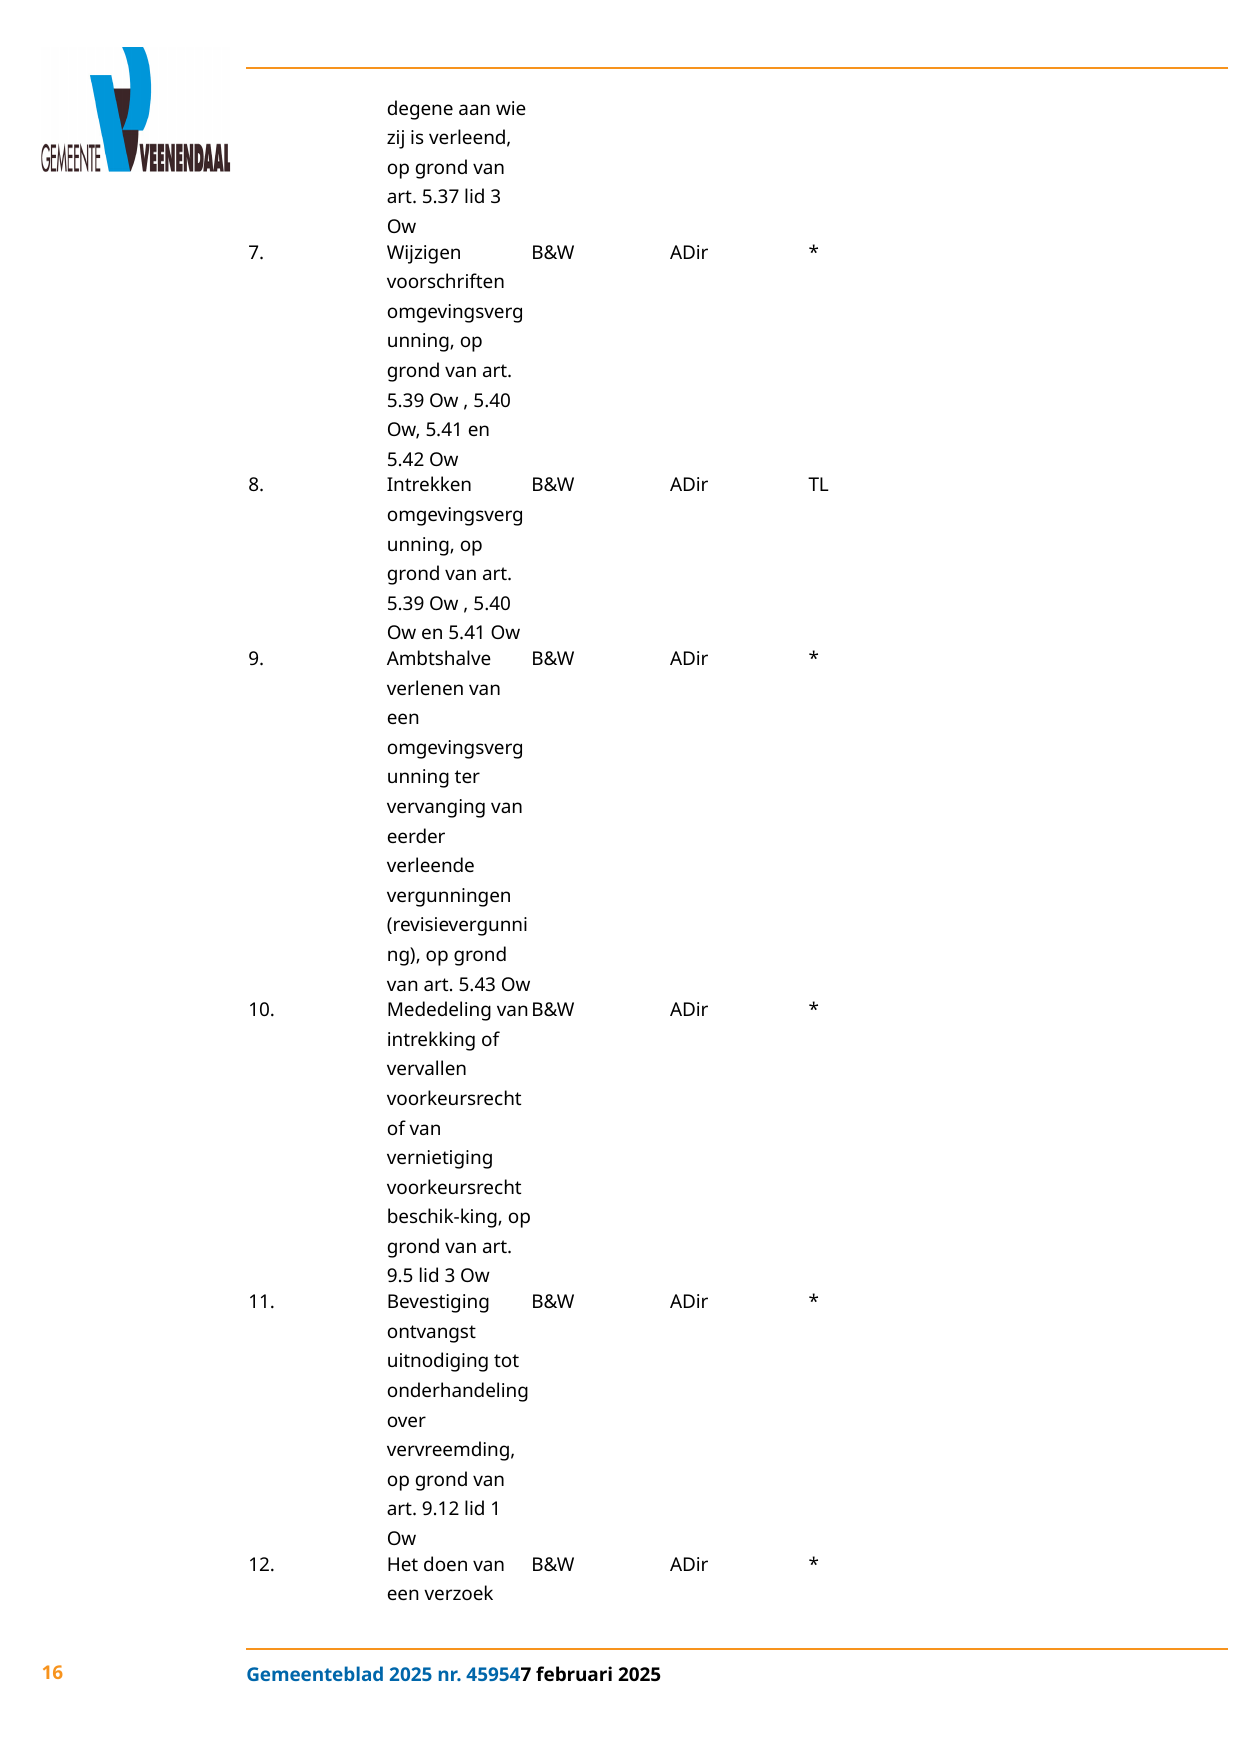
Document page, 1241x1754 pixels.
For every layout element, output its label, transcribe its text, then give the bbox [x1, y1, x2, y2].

table_cell B&W [531, 239, 670, 472]
table_cell ADir [670, 239, 808, 472]
table_cell Wijzigen voorschriften omgevingsvergunning, op grond van art. 5.39 Ow , 5.40 Ow, 5.41 en 5.42 Ow [387, 239, 531, 472]
table_cell Mededeling van intrekking of vervallen voorkeursrecht of van vernietiging voorkeursrechtbeschik-king, op grond van art. 9.5 lid 3 Ow [387, 996, 531, 1288]
table_cell [531, 95, 670, 239]
table_cell [947, 1289, 1152, 1551]
table_cell ADir [670, 472, 808, 645]
table_cell * [808, 645, 947, 996]
table_cell [947, 645, 1152, 996]
table_cell Intrekken omgevingsvergunning, op grond van art. 5.39 Ow , 5.40 Ow en 5.41 Ow [387, 472, 531, 645]
table_cell [947, 95, 1152, 239]
table_cell 8. [248, 472, 387, 645]
table_cell [670, 95, 808, 239]
table_cell * [808, 1551, 947, 1606]
table_cell 11. [248, 1289, 387, 1551]
picture [41, 47, 130, 172]
table_cell Het doen van een verzoek [387, 1551, 531, 1606]
table_cell Ambtshalve verlenen van een omgevingsvergunning ter vervanging van eerder verleende vergunningen (revisievergunning), op grond van art. 5.43 Ow [387, 645, 531, 996]
table_cell [947, 239, 1152, 472]
table_cell B&W [531, 1551, 670, 1606]
table_cell ADir [670, 1289, 808, 1551]
table_cell [248, 95, 387, 239]
table_cell ADir [670, 645, 808, 996]
table_cell Bevestiging ontvangst uitnodiging tot onderhandeling over vervreemding, op grond van art. 9.12 lid 1 Ow [387, 1289, 531, 1551]
table_cell [947, 1551, 1152, 1606]
table_cell ADir [670, 1551, 808, 1606]
table_cell * [808, 1289, 947, 1551]
table_cell * [808, 996, 947, 1288]
table_cell B&W [531, 1289, 670, 1551]
table_cell TL [808, 472, 947, 645]
table_cell 7. [248, 239, 387, 472]
table_cell [947, 472, 1152, 645]
table_cell B&W [531, 996, 670, 1288]
table_cell 9. [248, 645, 387, 996]
table_cell B&W [531, 645, 670, 996]
table_cell 10. [248, 996, 387, 1288]
table_cell B&W [531, 472, 670, 645]
table_cell ADir [670, 996, 808, 1288]
picture [123, 47, 231, 172]
table_cell * [808, 239, 947, 472]
table_cell [808, 95, 947, 239]
table_cell degene aan wie zij is verleend, op grond van art. 5.37 lid 3 Ow [387, 95, 531, 239]
table_cell 12. [248, 1551, 387, 1606]
table_cell [947, 996, 1152, 1288]
